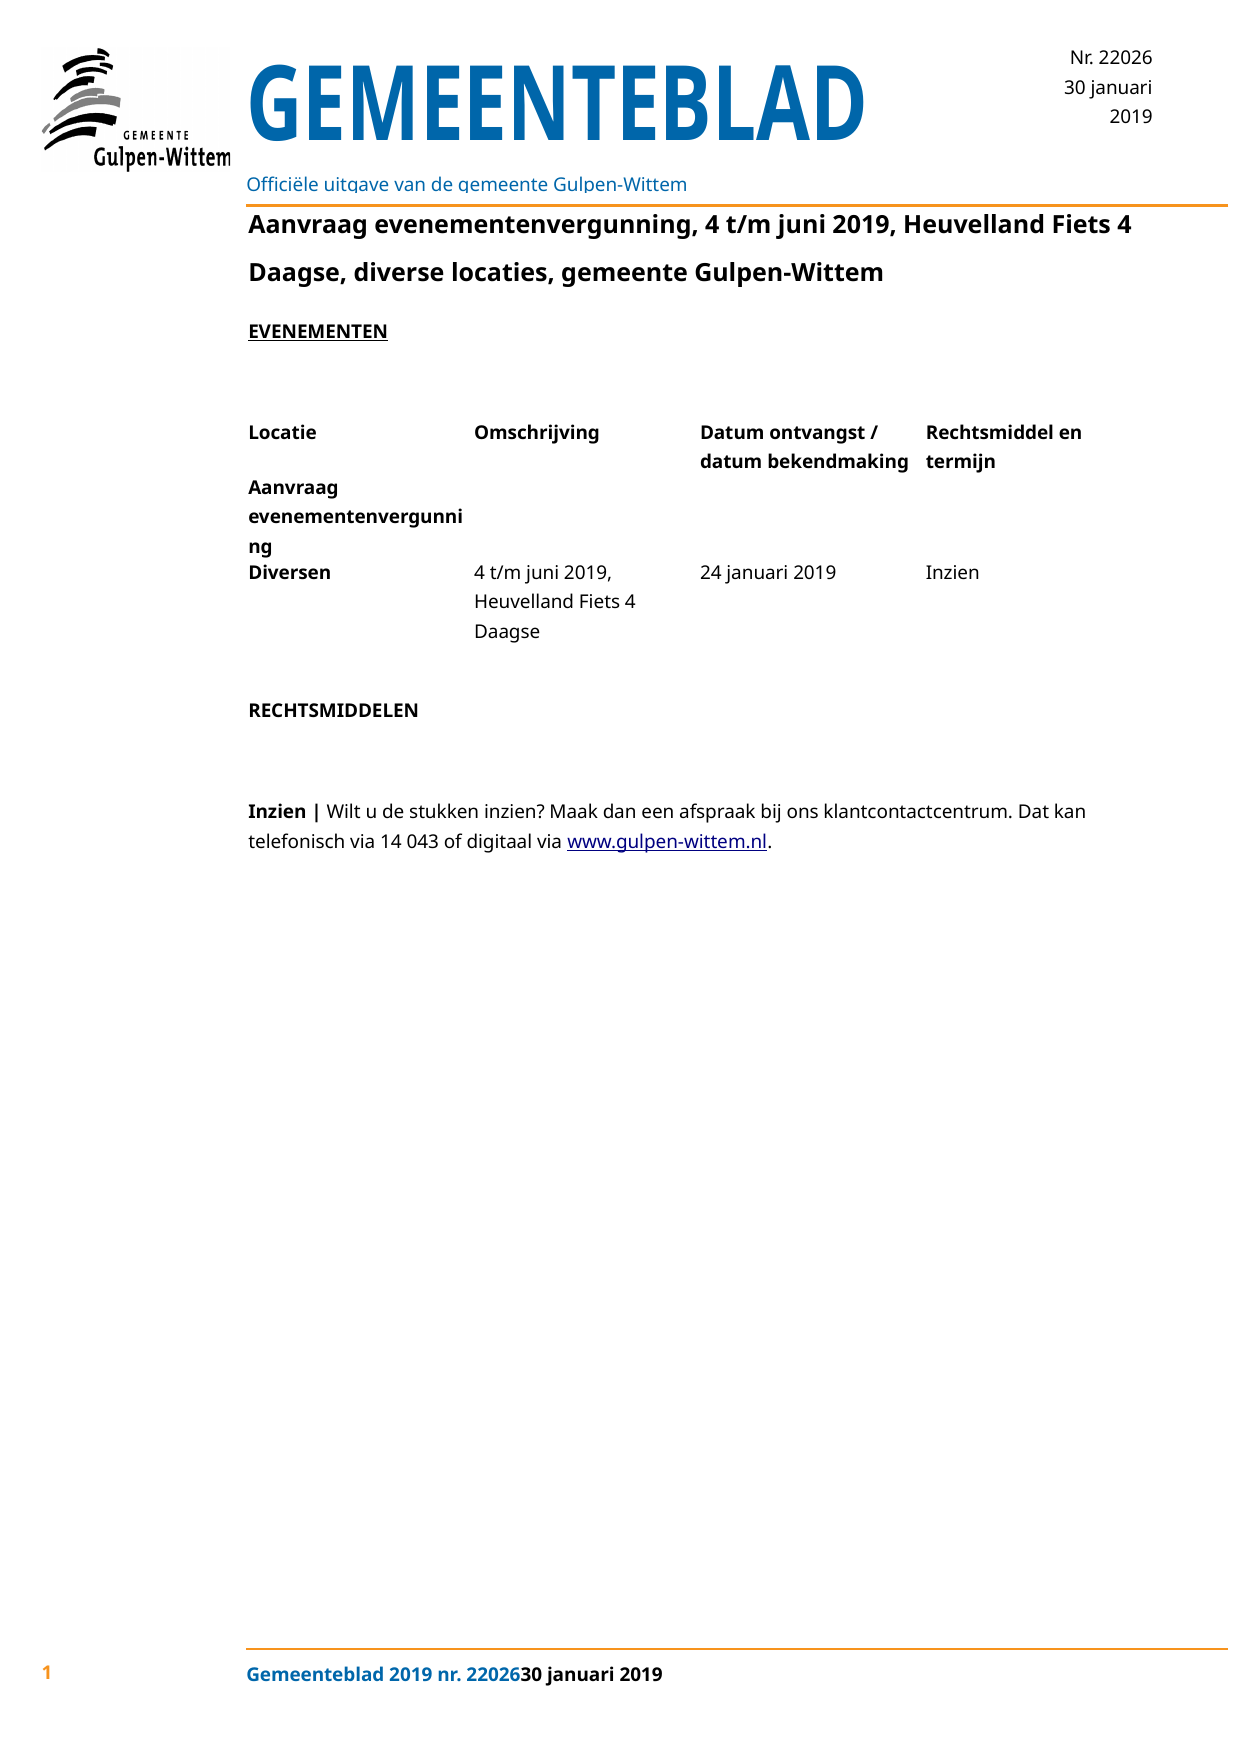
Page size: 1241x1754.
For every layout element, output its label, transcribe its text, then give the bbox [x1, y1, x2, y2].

text RECHTSMIDDELEN [248, 698, 1152, 723]
table_cell 4 t/m juni 2019, Heuvelland Fiets 4 Daagse [474, 559, 700, 644]
text Inzien | Wilt u de stukken inzien? Maak dan een afspraak bij ons klantcontactcentrum. Dat kan telefonisch via 14 043 of digitaal via www.gulpen-wittem.nl. [248, 798, 1152, 854]
table_cell Diversen [248, 559, 474, 644]
table_header Datum ontvangst / datum bekendmaking [700, 419, 926, 474]
table_cell 24 januari 2019 [700, 559, 926, 644]
table_cell [926, 474, 1152, 559]
table_cell [700, 474, 926, 559]
table_cell [474, 474, 700, 559]
text EVENEMENTEN [248, 318, 1152, 344]
text Aanvraag evenementenvergunning, 4 t/m juni 2019, Heuvelland Fiets 4 Daagse, diverse locaties, gemeente Gulpen-Wittem [248, 207, 1152, 288]
table_header Omschrijving [474, 419, 700, 474]
table_cell Aanvraag evenementenvergunning [248, 474, 474, 559]
picture [41, 47, 231, 172]
table_header Rechtsmiddel en termijn [926, 419, 1152, 474]
table_header Locatie [248, 419, 474, 474]
table_cell Inzien [926, 559, 1152, 644]
